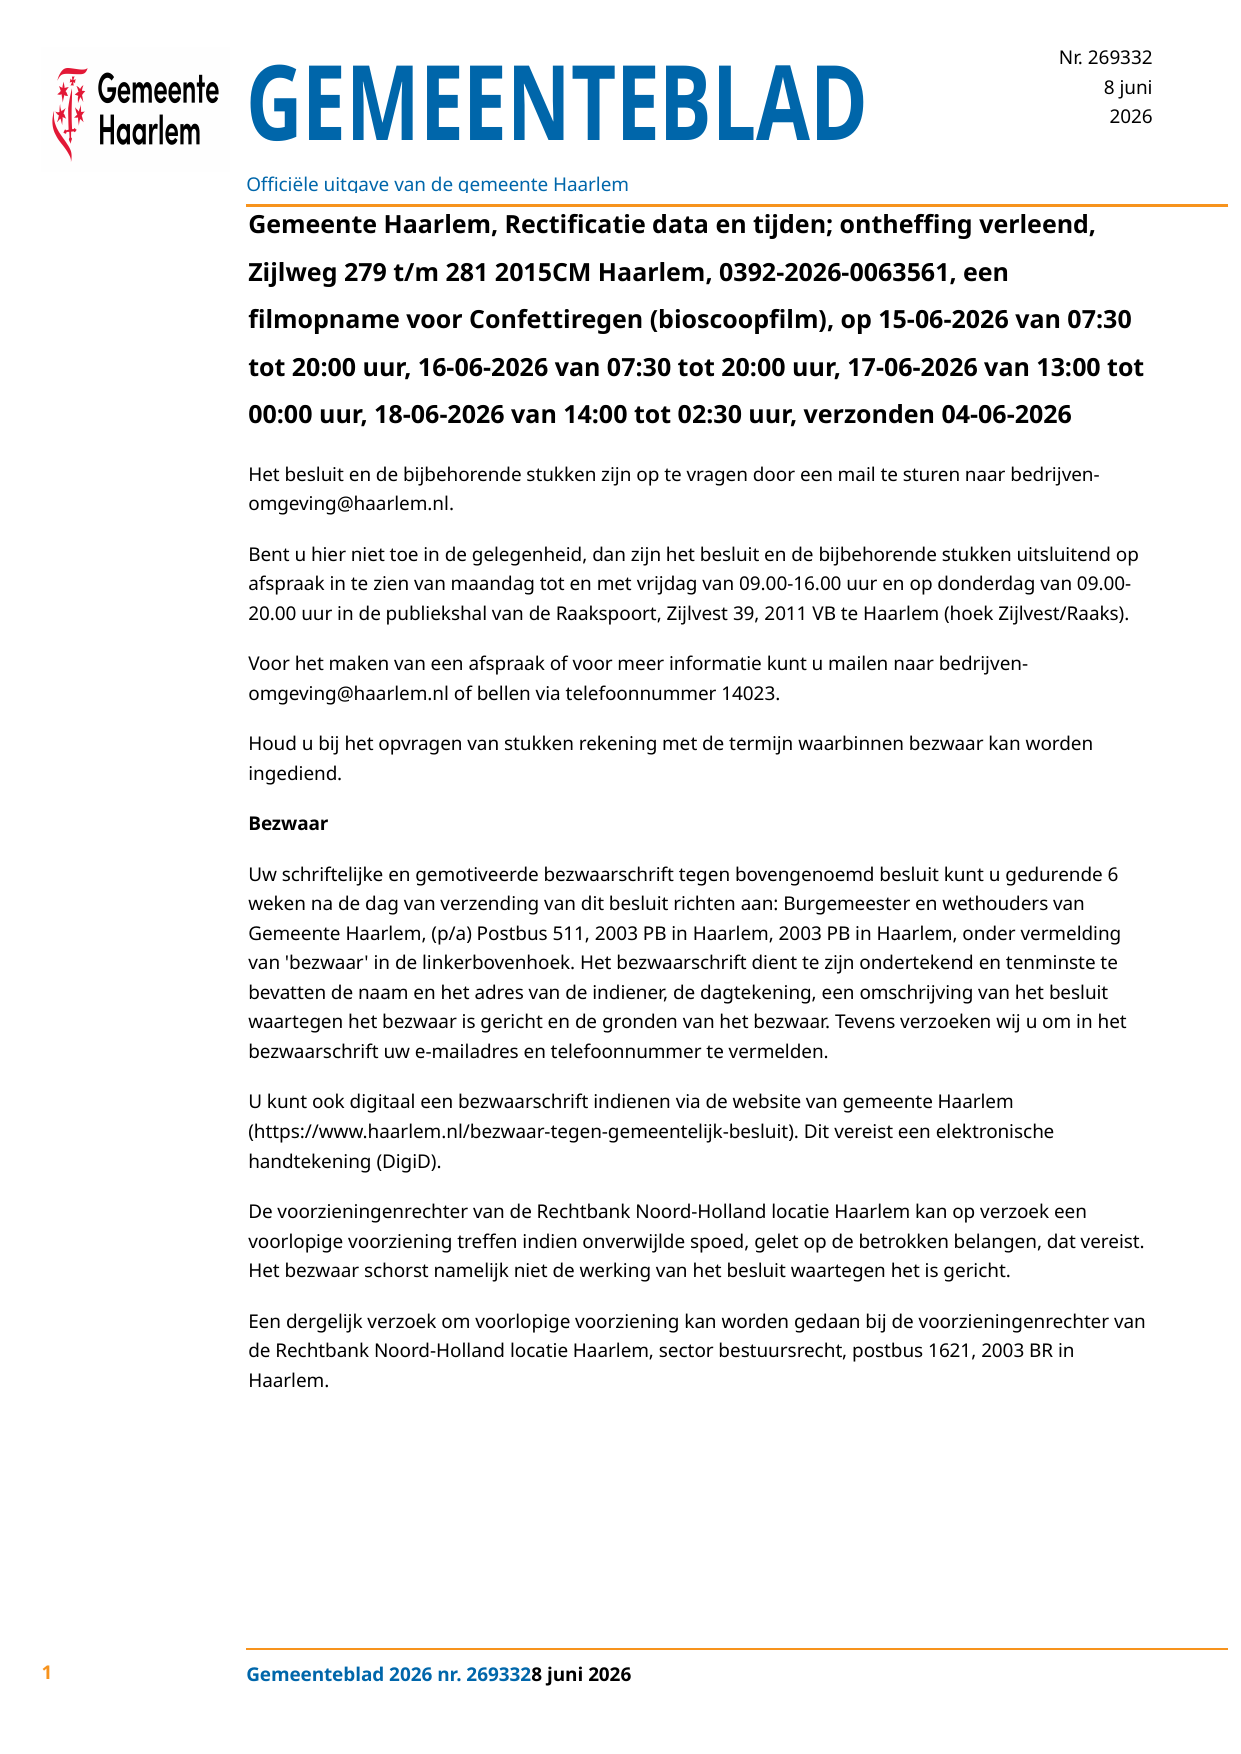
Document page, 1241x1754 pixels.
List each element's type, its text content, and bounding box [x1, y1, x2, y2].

text Het besluit en de bijbehorende stukken zijn op te vragen door een mail te sturen naar bedrijven-omgeving@haarlem.nl. [248, 461, 1152, 516]
picture [41, 47, 231, 172]
text Houd u bij het opvragen van stukken rekening met de termijn waarbinnen bezwaar kan worden ingediend. [248, 730, 1152, 786]
text Een dergelijk verzoek om voorlopige voorziening kan worden gedaan bij de voorzieningenrechter van de Rechtbank Noord-Holland locatie Haarlem, sector bestuursrecht, postbus 1621, 2003 BR in Haarlem. [248, 1308, 1152, 1393]
text Uw schriftelijke en gemotiveerde bezwaarschrift tegen bovengenoemd besluit kunt u gedurende 6 weken na de dag van verzending van dit besluit richten aan: Burgemeester en wethouders van Gemeente Haarlem, (p/a) Postbus 511, 2003 PB in Haarlem, 2003 PB in Haarlem, onder vermelding van 'bezwaar' in de linkerbovenhoek. Het bezwaarschrift dient te zijn ondertekend en tenminste te bevatten de naam en het adres van de indiener, de dagtekening, een omschrijving van het besluit waartegen het bezwaar is gericht en de gronden van het bezwaar. Tevens verzoeken wij u om in het bezwaarschrift uw e-mailadres en telefoonnummer te vermelden. [248, 861, 1152, 1064]
text U kunt ook digitaal een bezwaarschrift indienen via de website van gemeente Haarlem (https://www.haarlem.nl/bezwaar-tegen-gemeentelijk-besluit). Dit vereist een elektronische handtekening (DigiD). [248, 1089, 1152, 1173]
text Bezwaar [248, 810, 1152, 836]
text Gemeente Haarlem, Rectificatie data en tijden; ontheffing verleend, Zijlweg 279 t/m 281 2015CM Haarlem, 0392-2026-0063561, een filmopname voor Confettiregen (bioscoopfilm), op 15-06-2026 van 07:30 tot 20:00 uur, 16-06-2026 van 07:30 tot 20:00 uur, 17-06-2026 van 13:00 tot 00:00 uur, 18-06-2026 van 14:00 tot 02:30 uur, verzonden 04-06-2026 [248, 207, 1152, 431]
text Bent u hier niet toe in de gelegenheid, dan zijn het besluit en de bijbehorende stukken uitsluitend op afspraak in te zien van maandag tot en met vrijdag van 09.00-16.00 uur en op donderdag van 09.00-20.00 uur in de publiekshal van de Raakspoort, Zijlvest 39, 2011 VB te Haarlem (hoek Zijlvest/Raaks). [248, 541, 1152, 626]
text Voor het maken van een afspraak of voor meer informatie kunt u mailen naar bedrijven-omgeving@haarlem.nl of bellen via telefoonnummer 14023. [248, 650, 1152, 706]
text De voorzieningenrechter van de Rechtbank Noord-Holland locatie Haarlem kan op verzoek een voorlopige voorziening treffen indien onverwijlde spoed, gelet op de betrokken belangen, dat vereist. Het bezwaar schorst namelijk niet de werking van het besluit waartegen het is gericht. [248, 1198, 1152, 1283]
